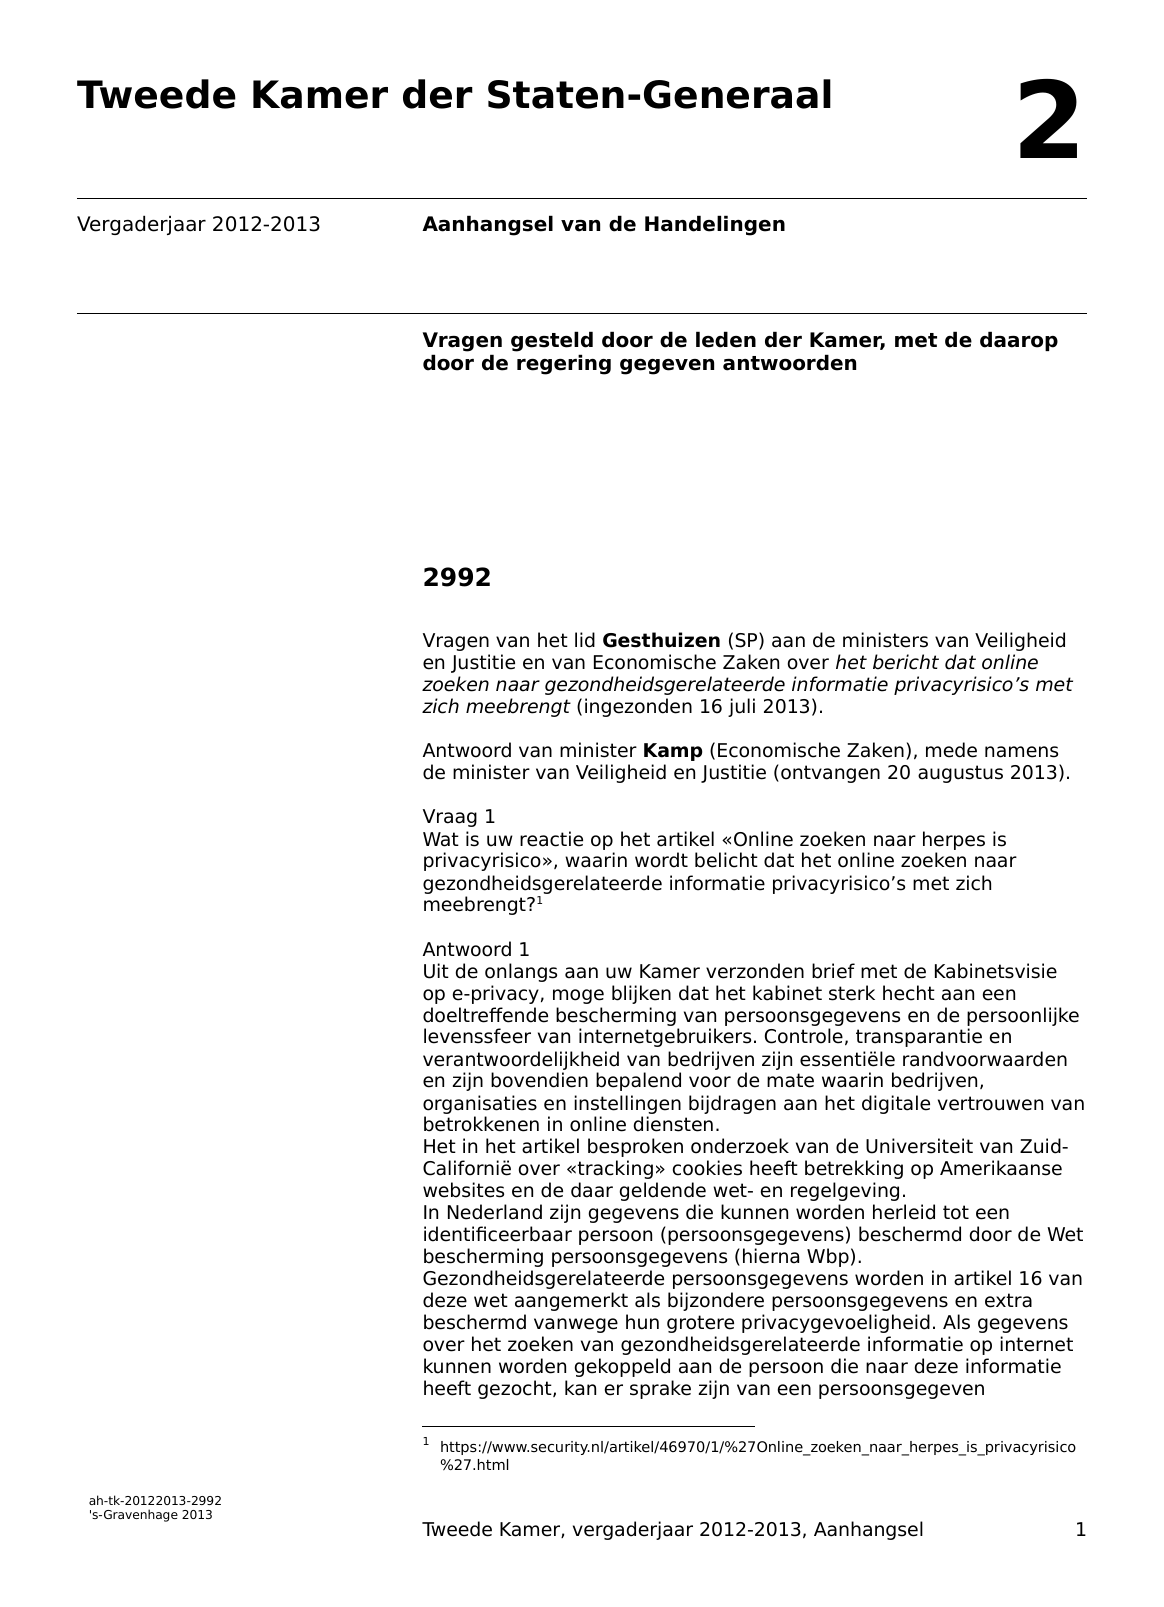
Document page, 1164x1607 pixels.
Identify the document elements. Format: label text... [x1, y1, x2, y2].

text In Nederland zijn gegevens die kunnen worden herleid tot een identificeerbaar persoon (persoonsgegevens) beschermd door de Wet bescherming persoonsgegevens (hierna Wbp). Gezondheidsgerelateerde persoonsgegevens worden in artikel 16 van deze wet aangemerkt als bijzondere persoonsgegevens en extra beschermd vanwege hun grotere privacygevoeligheid. Als gegevens over het zoeken van gezondheidsgerelateerde informatie op internet kunnen worden gekoppeld aan de persoon die naar deze informatie heeft gezocht, kan er sprake zijn van een persoonsgegeven [422, 1202, 1087, 1400]
text 's-Gravenhage 2013 [88, 1508, 323, 1522]
text Antwoord van minister Kamp (Economische Zaken), mede namens de minister van Veiligheid en Justitie (ontvangen 20 augustus 2013). [422, 740, 1087, 784]
text Vragen van het lid Gesthuizen (SP) aan de ministers van Veiligheid en Justitie en van Economische Zaken over het bericht dat online zoeken naar gezondheidsgerelateerde informatie privacyrisico’s met zich meebrengt (ingezonden 16 juli 2013). [422, 630, 1087, 718]
table_cell Aanhangsel van de Handelingen [422, 199, 1087, 313]
table_header Tweede Kamer der Staten-Generaal [77, 59, 886, 198]
text Het in het artikel besproken onderzoek van de Universiteit van Zuid-Californië over «tracking» cookies heeft betrekking op Amerikaanse websites en de daar geldende wet- en regelgeving. [422, 1136, 1087, 1202]
text Vraag 1 [422, 806, 1087, 828]
text Uit de onlangs aan uw Kamer verzonden brief met de Kabinetsvisie op e-privacy, moge blijken dat het kabinet sterk hecht aan een doeltreffende bescherming van persoonsgegevens en de persoonlijke levenssfeer van internetgebruikers. Controle, transparantie en verantwoordelijkheid van bedrijven zijn essentiële randvoorwaarden en zijn bovendien bepalend voor de mate waarin bedrijven, organisaties en instellingen bijdragen aan het digitale vertrouwen van betrokkenen in online diensten. [422, 961, 1087, 1136]
text Antwoord 1 [422, 938, 1087, 961]
table_cell Vragen gesteld door de leden der Kamer, met de daarop door de regering gegeven antwoorden [422, 314, 1087, 375]
table_cell [77, 314, 422, 375]
text ah-tk-20122013-2992 [88, 1494, 323, 1508]
text https://www.security.nl/artikel/46970/1/%27Online_zoeken_naar_herpes_is_privacyrisico%27.html [422, 1435, 1087, 1474]
text 2992 [422, 563, 1087, 592]
text Wat is uw reactie op het artikel «Online zoeken naar herpes is privacyrisico», waarin wordt belicht dat het online zoeken naar gezondheidsgerelateerde informatie privacyrisico’s met zich meebrengt? [422, 828, 1087, 916]
table_cell Vergaderjaar 2012-2013 [77, 199, 422, 313]
table_header 2 [886, 59, 1087, 198]
